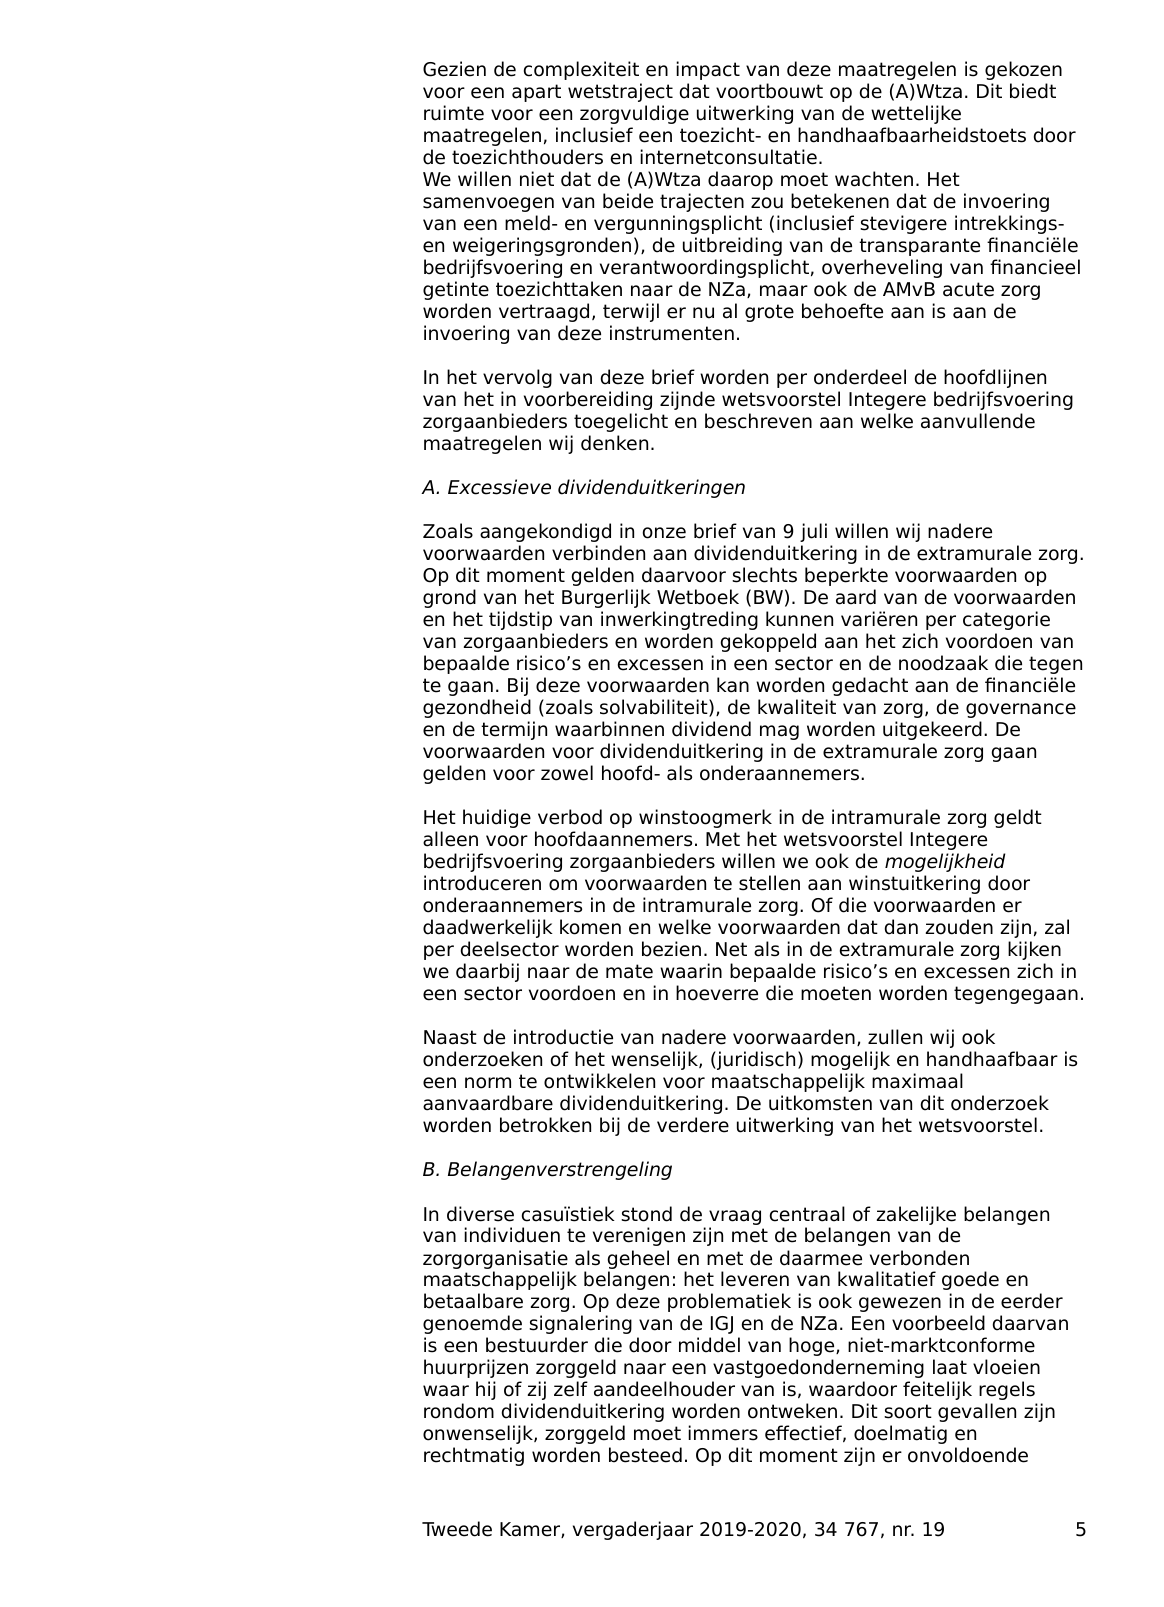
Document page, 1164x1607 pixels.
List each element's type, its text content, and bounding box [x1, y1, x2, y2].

subtitle A. Excessieve dividenduitkeringen [422, 477, 1087, 499]
text In diverse casuïstiek stond de vraag centraal of zakelijke belangen van individuen te verenigen zijn met de belangen van de zorgorganisatie als geheel en met de daarmee verbonden maatschappelijk belangen: het leveren van kwalitatief goede en betaalbare zorg. Op deze problematiek is ook gewezen in de eerder genoemde signalering van de IGJ en de NZa. Een voorbeeld daarvan is een bestuurder die door middel van hoge, niet-marktconforme huurprijzen zorggeld naar een vastgoedonderneming laat vloeien waar hij of zij zelf aandeelhouder van is, waardoor feitelijk regels rondom dividenduitkering worden ontweken. Dit soort gevallen zijn onwenselijk, zorggeld moet immers effectief, doelmatig en rechtmatig worden besteed. Op dit moment zijn er onvoldoende [422, 1203, 1087, 1467]
subtitle B. Belangenverstrengeling [422, 1159, 1087, 1181]
text Zoals aangekondigd in onze brief van 9 juli willen wij nadere voorwaarden verbinden aan dividenduitkering in de extramurale zorg. Op dit moment gelden daarvoor slechts beperkte voorwaarden op grond van het Burgerlijk Wetboek (BW). De aard van de voorwaarden en het tijdstip van inwerkingtreding kunnen variëren per categorie van zorgaanbieders en worden gekoppeld aan het zich voordoen van bepaalde risico’s en excessen in een sector en de noodzaak die tegen te gaan. Bij deze voorwaarden kan worden gedacht aan de financiële gezondheid (zoals solvabiliteit), de kwaliteit van zorg, de governance en de termijn waarbinnen dividend mag worden uitgekeerd. De voorwaarden voor dividenduitkering in de extramurale zorg gaan gelden voor zowel hoofd- als onderaannemers. [422, 521, 1087, 785]
text Gezien de complexiteit en impact van deze maatregelen is gekozen voor een apart wetstraject dat voortbouwt op de (A)Wtza. Dit biedt ruimte voor een zorgvuldige uitwerking van de wettelijke maatregelen, inclusief een toezicht- en handhaafbaarheidstoets door de toezichthouders en internetconsultatie. [422, 59, 1087, 169]
text Naast de introductie van nadere voorwaarden, zullen wij ook onderzoeken of het wenselijk, (juridisch) mogelijk en handhaafbaar is een norm te ontwikkelen voor maatschappelijk maximaal aanvaardbare dividenduitkering. De uitkomsten van dit onderzoek worden betrokken bij de verdere uitwerking van het wetsvoorstel. [422, 1027, 1087, 1137]
text Het huidige verbod op winstoogmerk in de intramurale zorg geldt alleen voor hoofdaannemers. Met het wetsvoorstel Integere bedrijfsvoering zorgaanbieders willen we ook de mogelijkheid introduceren om voorwaarden te stellen aan winstuitkering door onderaannemers in de intramurale zorg. Of die voorwaarden er daadwerkelijk komen en welke voorwaarden dat dan zouden zijn, zal per deelsector worden bezien. Net als in de extramurale zorg kijken we daarbij naar de mate waarin bepaalde risico’s en excessen zich in een sector voordoen en in hoeverre die moeten worden tegengegaan. [422, 807, 1087, 1005]
text We willen niet dat de (A)Wtza daarop moet wachten. Het samenvoegen van beide trajecten zou betekenen dat de invoering van een meld- en vergunningsplicht (inclusief stevigere intrekkings- en weigeringsgronden), de uitbreiding van de transparante financiële bedrijfsvoering en verantwoordingsplicht, overheveling van financieel getinte toezichttaken naar de NZa, maar ook de AMvB acute zorg worden vertraagd, terwijl er nu al grote behoefte aan is aan de invoering van deze instrumenten. [422, 169, 1087, 345]
text In het vervolg van deze brief worden per onderdeel de hoofdlijnen van het in voorbereiding zijnde wetsvoorstel Integere bedrijfsvoering zorgaanbieders toegelicht en beschreven aan welke aanvullende maatregelen wij denken. [422, 367, 1087, 455]
